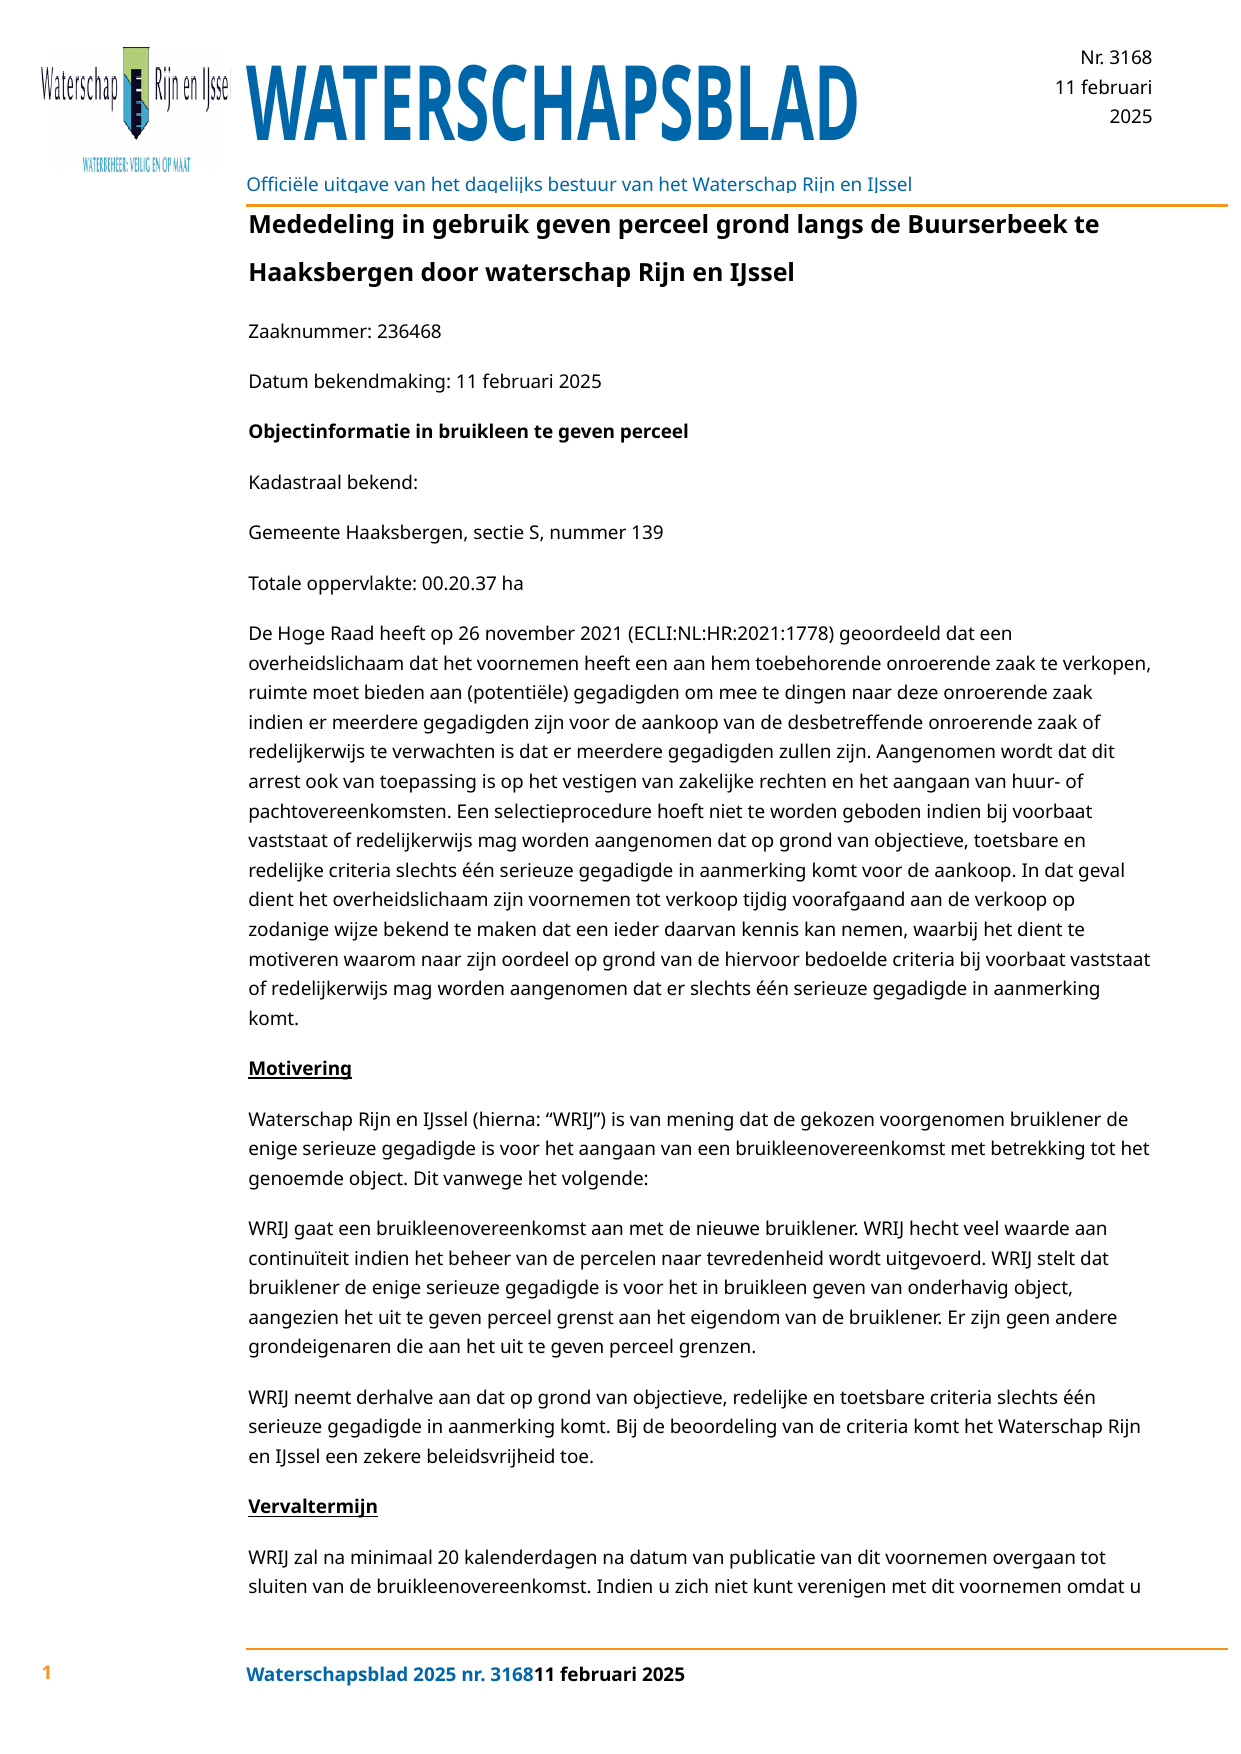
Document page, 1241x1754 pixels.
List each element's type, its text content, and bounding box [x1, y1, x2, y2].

text WRIJ zal na minimaal 20 kalenderdagen na datum van publicatie van dit voornemen overgaan tot sluiten van de bruikleenovereenkomst. Indien u zich niet kunt verenigen met dit voornemen omdat u [248, 1544, 1152, 1599]
text Zaaknummer: 236468 [248, 318, 1152, 344]
text Vervaltermijn [248, 1494, 1152, 1519]
text Totale oppervlakte: 00.20.37 ha [248, 570, 1152, 596]
text De Hoge Raad heeft op 26 november 2021 (ECLI:NL:HR:2021:1778) geoordeeld dat een overheidslichaam dat het voornemen heeft een aan hem toebehorende onroerende zaak te verkopen, ruimte moet bieden aan (potentiële) gegadigden om mee te dingen naar deze onroerende zaak indien er meerdere gegadigden zijn voor de aankoop van de desbetreffende onroerende zaak of redelijkerwijs te verwachten is dat er meerdere gegadigden zullen zijn. Aangenomen wordt dat dit arrest ook van toepassing is op het vestigen van zakelijke rechten en het aangaan van huur- of pachtovereenkomsten. Een selectieprocedure hoeft niet te worden geboden indien bij voorbaat vaststaat of redelijkerwijs mag worden aangenomen dat op grond van objectieve, toetsbare en redelijke criteria slechts één serieuze gegadigde in aanmerking komt voor de aankoop. In dat geval dient het overheidslichaam zijn voornemen tot verkoop tijdig voorafgaand aan de verkoop op zodanige wijze bekend te maken dat een ieder daarvan kennis kan nemen, waarbij het dient te motiveren waarom naar zijn oordeel op grond van de hiervoor bedoelde criteria bij voorbaat vaststaat of redelijkerwijs mag worden aangenomen dat er slechts één serieuze gegadigde in aanmerking komt. [248, 620, 1152, 1031]
picture [41, 47, 231, 172]
text Datum bekendmaking: 11 februari 2025 [248, 368, 1152, 394]
text WRIJ neemt derhalve aan dat op grond van objectieve, redelijke en toetsbare criteria slechts één serieuze gegadigde in aanmerking komt. Bij de beoordeling van de criteria komt het Waterschap Rijn en IJssel een zekere beleidsvrijheid toe. [248, 1384, 1152, 1469]
text Mededeling in gebruik geven perceel grond langs de Buurserbeek te Haaksbergen door waterschap Rijn en IJssel [248, 207, 1152, 288]
text Gemeente Haaksbergen, sectie S, nummer 139 [248, 519, 1152, 545]
text Objectinformatie in bruikleen te geven perceel [248, 419, 1152, 444]
text Waterschap Rijn en IJssel (hierna: “WRIJ”) is van mening dat de gekozen voorgenomen bruiklener de enige serieuze gegadigde is voor het aangaan van een bruikleenovereenkomst met betrekking tot het genoemde object. Dit vanwege het volgende: [248, 1106, 1152, 1191]
text WRIJ gaat een bruikleenovereenkomst aan met de nieuwe bruiklener. WRIJ hecht veel waarde aan continuïteit indien het beheer van de percelen naar tevredenheid wordt uitgevoerd. WRIJ stelt dat bruiklener de enige serieuze gegadigde is voor het in bruikleen geven van onderhavig object, aangezien het uit te geven perceel grenst aan het eigendom van de bruiklener. Er zijn geen andere grondeigenaren die aan het uit te geven perceel grenzen. [248, 1215, 1152, 1359]
text Kadastraal bekend: [248, 469, 1152, 495]
text Motivering [248, 1055, 1152, 1081]
